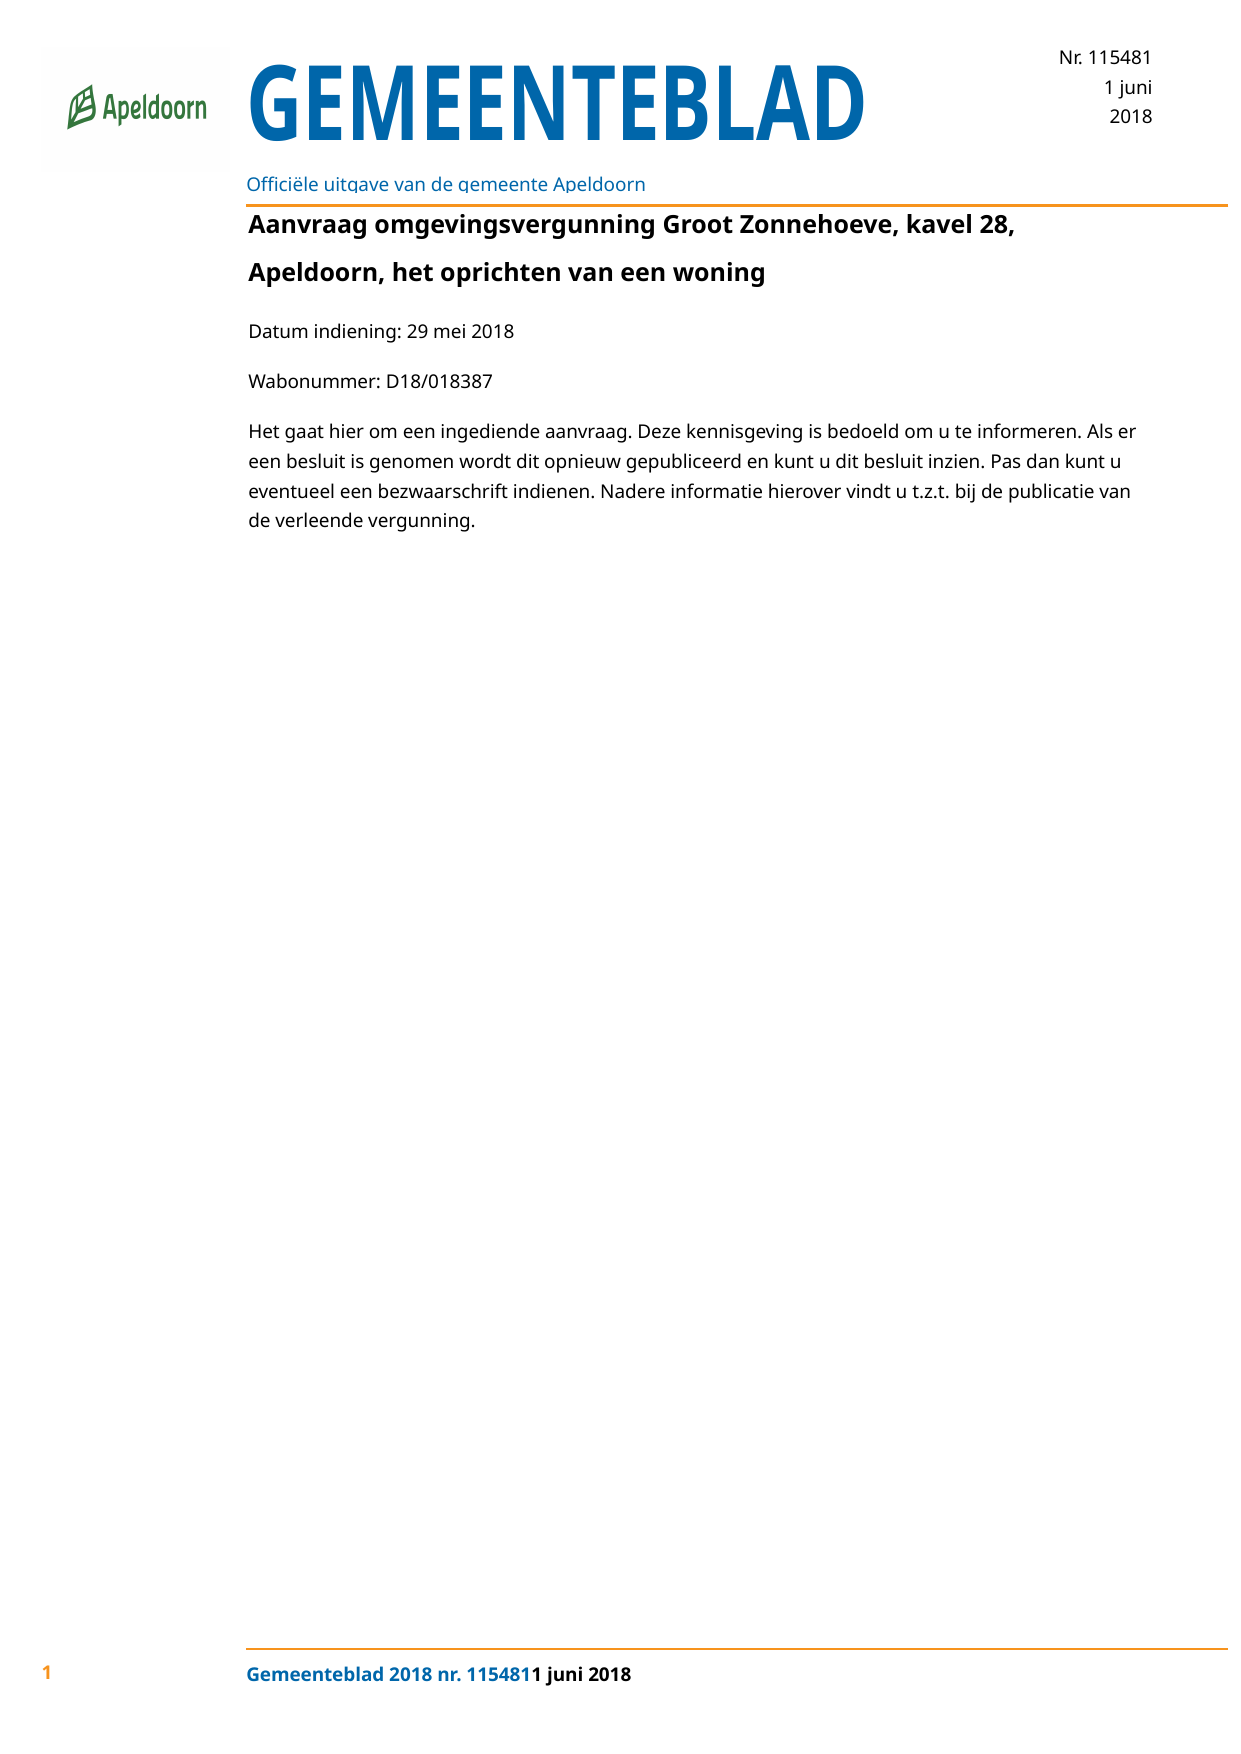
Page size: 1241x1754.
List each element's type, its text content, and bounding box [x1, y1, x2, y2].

text Wabonummer: D18/018387 [248, 368, 1152, 394]
picture [41, 47, 231, 172]
text Aanvraag omgevingsvergunning Groot Zonnehoeve, kavel 28, Apeldoorn, het oprichten van een woning [248, 207, 1152, 288]
text Het gaat hier om een ingediende aanvraag. Deze kennisgeving is bedoeld om u te informeren. Als er een besluit is genomen wordt dit opnieuw gepubliceerd en kunt u dit besluit inzien. Pas dan kunt u eventueel een bezwaarschrift indienen. Nadere informatie hierover vindt u t.z.t. bij de publicatie van de verleende vergunning. [248, 419, 1152, 533]
text Datum indiening: 29 mei 2018 [248, 318, 1152, 344]
